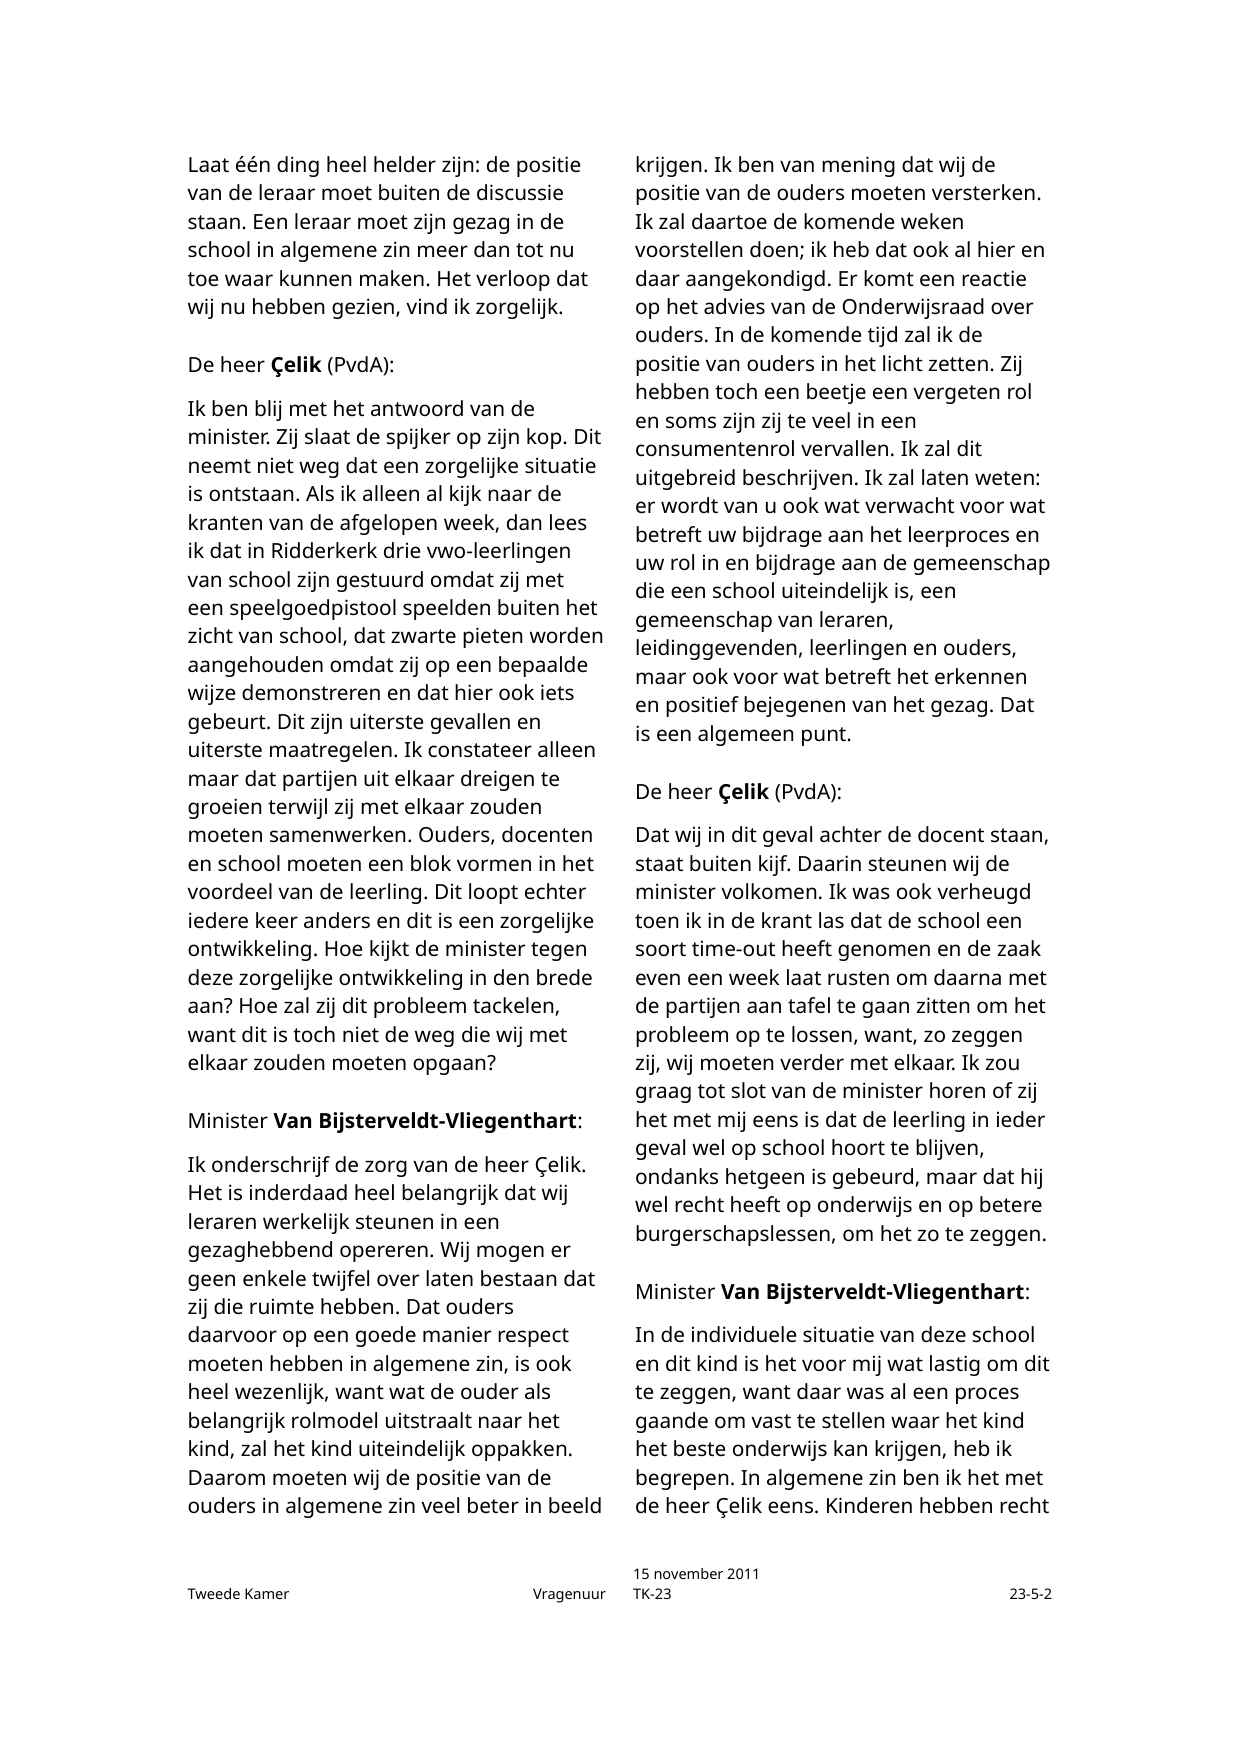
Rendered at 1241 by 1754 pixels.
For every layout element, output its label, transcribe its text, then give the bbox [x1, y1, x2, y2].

text Minister Van Bijsterveldt-Vliegenthart: [635, 1277, 1053, 1306]
text Ik onderschrijf de zorg van de heer Çelik. Het is inderdaad heel belangrijk dat wij leraren werkelijk steunen in een gezaghebbend opereren. Wij mogen er geen enkele twijfel over laten bestaan dat zij die ruimte hebben. Dat ouders daarvoor op een goede manier respect moeten hebben in algemene zin, is ook heel wezenlijk, want wat de ouder als belangrijk rolmodel uitstraalt naar het kind, zal het kind uiteindelijk oppakken. Daarom moeten wij de positie van de ouders in algemene zin veel beter in beeld [187, 1150, 605, 1520]
text Minister Van Bijsterveldt-Vliegenthart: [187, 1107, 605, 1135]
text De heer Çelik (PvdA): [187, 351, 605, 379]
text Laat één ding heel helder zijn: de positie van de leraar moet buiten de discussie staan. Een leraar moet zijn gezag in de school in algemene zin meer dan tot nu toe waar kunnen maken. Het verloop dat wij nu hebben gezien, vind ik zorgelijk. [187, 150, 605, 321]
text Dat wij in dit geval achter de docent staan, staat buiten kijf. Daarin steunen wij de minister volkomen. Ik was ook verheugd toen ik in de krant las dat de school een soort time-out heeft genomen en de zaak even een week laat rusten om daarna met de partijen aan tafel te gaan zitten om het probleem op te lossen, want, zo zeggen zij, wij moeten verder met elkaar. Ik zou graag tot slot van de minister horen of zij het met mij eens is dat de leerling in ieder geval wel op school hoort te blijven, ondanks hetgeen is gebeurd, maar dat hij wel recht heeft op onderwijs en op betere burgerschapslessen, om het zo te zeggen. [635, 821, 1053, 1247]
text Ik ben blij met het antwoord van de minister. Zij slaat de spijker op zijn kop. Dit neemt niet weg dat een zorgelijke situatie is ontstaan. Als ik alleen al kijk naar de kranten van de afgelopen week, dan lees ik dat in Ridderkerk drie vwo-leerlingen van school zijn gestuurd omdat zij met een speelgoedpistool speelden buiten het zicht van school, dat zwarte pieten worden aangehouden omdat zij op een bepaalde wijze demonstreren en dat hier ook iets gebeurt. Dit zijn uiterste gevallen en uiterste maatregelen. Ik constateer alleen maar dat partijen uit elkaar dreigen te groeien terwijl zij met elkaar zouden moeten samenwerken. Ouders, docenten en school moeten een blok vormen in het voordeel van de leerling. Dit loopt echter iedere keer anders en dit is een zorgelijke ontwikkeling. Hoe kijkt de minister tegen deze zorgelijke ontwikkeling in den brede aan? Hoe zal zij dit probleem tackelen, want dit is toch niet de weg die wij met elkaar zouden moeten opgaan? [187, 394, 605, 1077]
text In de individuele situatie van deze school en dit kind is het voor mij wat lastig om dit te zeggen, want daar was al een proces gaande om vast te stellen waar het kind het beste onderwijs kan krijgen, heb ik begrepen. In algemene zin ben ik het met de heer Çelik eens. Kinderen hebben recht [635, 1321, 1053, 1520]
text krijgen. Ik ben van mening dat wij de positie van de ouders moeten versterken. Ik zal daartoe de komende weken voorstellen doen; ik heb dat ook al hier en daar aangekondigd. Er komt een reactie op het advies van de Onderwijsraad over ouders. In de komende tijd zal ik de positie van ouders in het licht zetten. Zij hebben toch een beetje een vergeten rol en soms zijn zij te veel in een consumentenrol vervallen. Ik zal dit uitgebreid beschrijven. Ik zal laten weten: er wordt van u ook wat verwacht voor wat betreft uw bijdrage aan het leerproces en uw rol in en bijdrage aan de gemeenschap die een school uiteindelijk is, een gemeenschap van leraren, leidinggevenden, leerlingen en ouders, maar ook voor wat betreft het erkennen en positief bejegenen van het gezag. Dat is een algemeen punt. [635, 150, 1053, 747]
text De heer Çelik (PvdA): [635, 777, 1053, 806]
